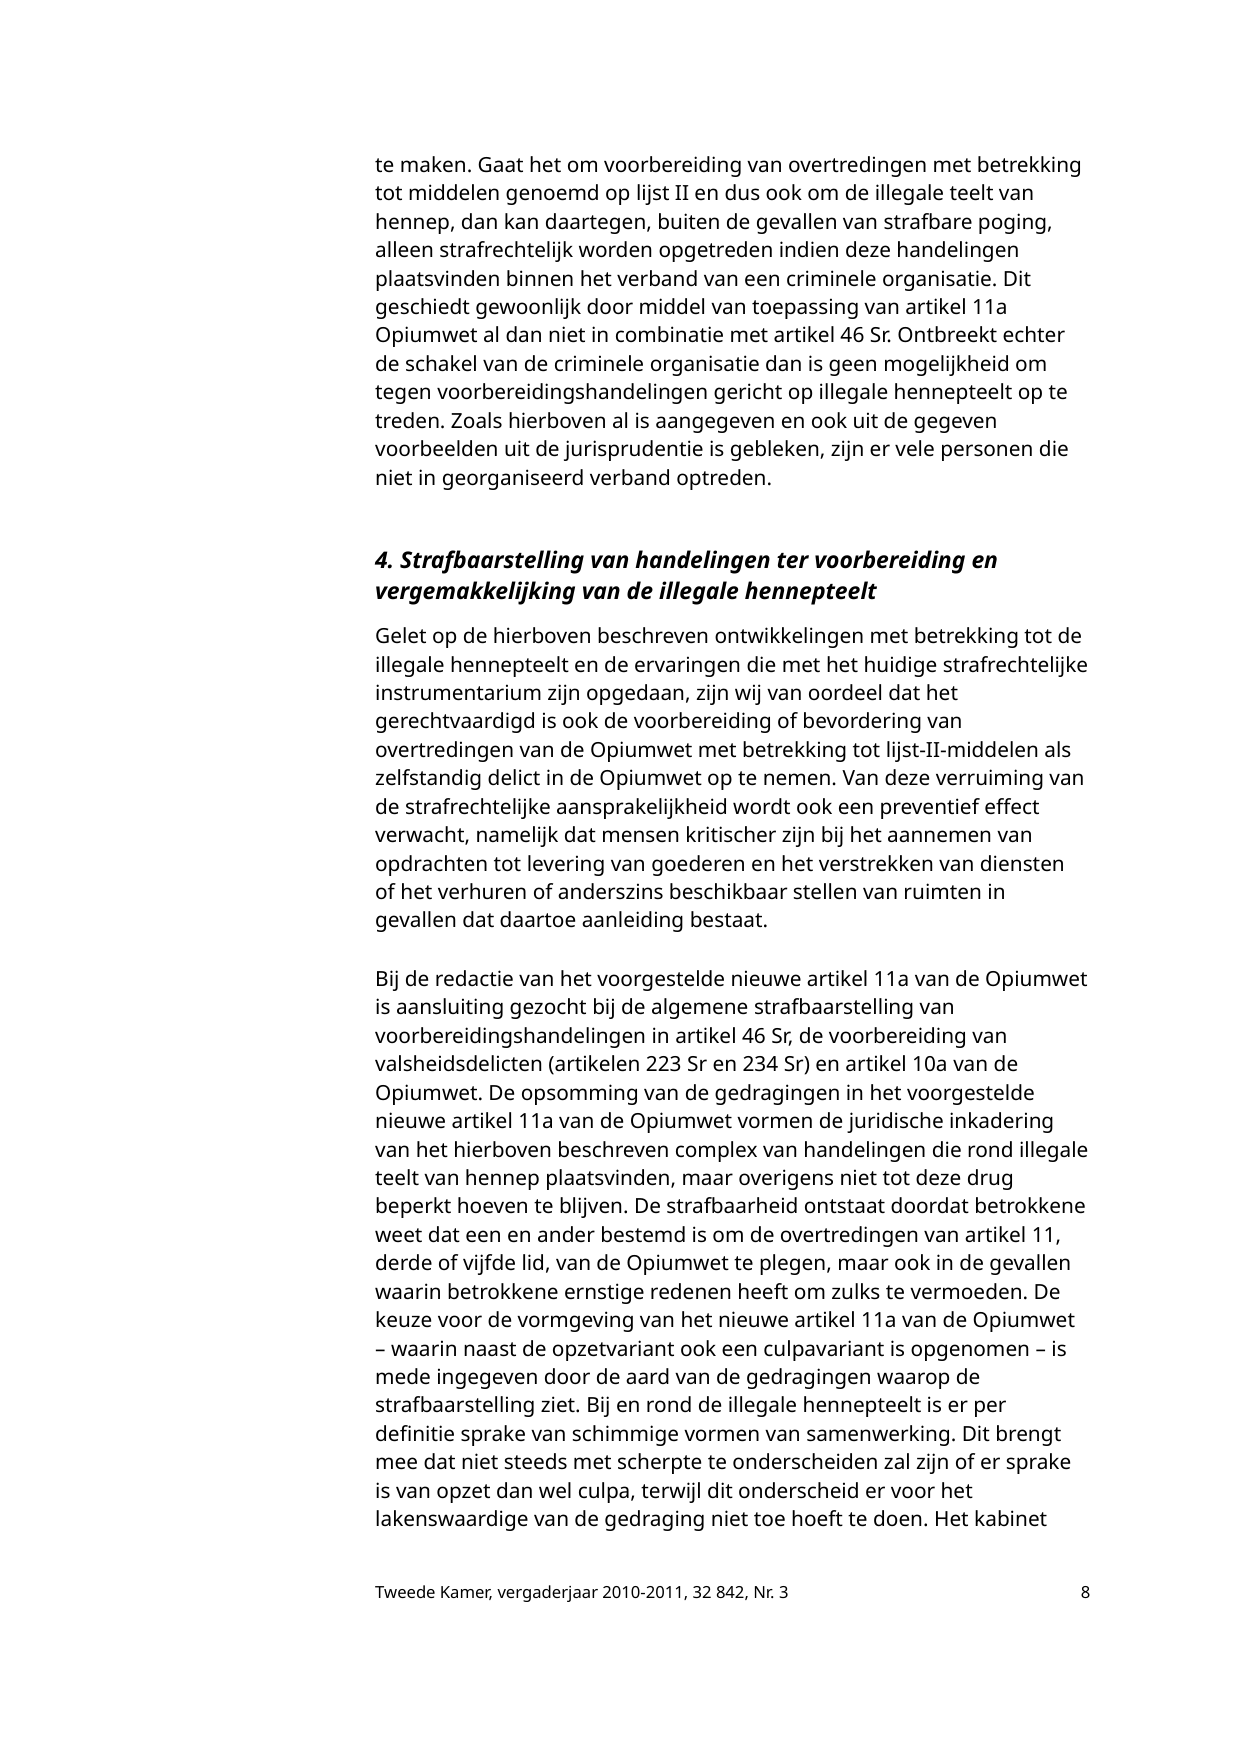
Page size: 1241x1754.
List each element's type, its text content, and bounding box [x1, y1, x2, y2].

text te maken. Gaat het om voorbereiding van overtredingen met betrekking tot middelen genoemd op lijst II en dus ook om de illegale teelt van hennep, dan kan daartegen, buiten de gevallen van strafbare poging, alleen strafrechtelijk worden opgetreden indien deze handelingen plaatsvinden binnen het verband van een criminele organisatie. Dit geschiedt gewoonlijk door middel van toepassing van artikel 11a Opiumwet al dan niet in combinatie met artikel 46 Sr. Ontbreekt echter de schakel van de criminele organisatie dan is geen mogelijkheid om tegen voorbereidingshandelingen gericht op illegale hennepteelt op te treden. Zoals hierboven al is aangegeven en ook uit de gegeven voorbeelden uit de jurisprudentie is gebleken, zijn er vele personen die niet in georganiseerd verband optreden. [375, 150, 1090, 491]
text Gelet op de hierboven beschreven ontwikkelingen met betrekking tot de illegale hennepteelt en de ervaringen die met het huidige strafrechtelijke instrumentarium zijn opgedaan, zijn wij van oordeel dat het gerechtvaardigd is ook de voorbereiding of bevordering van overtredingen van de Opiumwet met betrekking tot lijst-II-middelen als zelfstandig delict in de Opiumwet op te nemen. Van deze verruiming van de strafrechtelijke aansprakelijkheid wordt ook een preventief effect verwacht, namelijk dat mensen kritischer zijn bij het aannemen van opdrachten tot levering van goederen en het verstrekken van diensten of het verhuren of anderszins beschikbaar stellen van ruimten in gevallen dat daartoe aanleiding bestaat. [375, 621, 1090, 934]
text Bij de redactie van het voorgestelde nieuwe artikel 11a van de Opiumwet is aansluiting gezocht bij de algemene strafbaarstelling van voorbereidingshandelingen in artikel 46 Sr, de voorbereiding van valsheidsdelicten (artikelen 223 Sr en 234 Sr) en artikel 10a van de Opiumwet. De opsomming van de gedragingen in het voorgestelde nieuwe artikel 11a van de Opiumwet vormen de juridische inkadering van het hierboven beschreven complex van handelingen die rond illegale teelt van hennep plaatsvinden, maar overigens niet tot deze drug beperkt hoeven te blijven. De strafbaarheid ontstaat doordat betrokkene weet dat een en ander bestemd is om de overtredingen van artikel 11, derde of vijfde lid, van de Opiumwet te plegen, maar ook in de gevallen waarin betrokkene ernstige redenen heeft om zulks te vermoeden. De keuze voor de vormgeving van het nieuwe artikel 11a van de Opiumwet – waarin naast de opzetvariant ook een culpavariant is opgenomen – is mede ingegeven door de aard van de gedragingen waarop de strafbaarstelling ziet. Bij en rond de illegale hennepteelt is er per definitie sprake van schimmige vormen van samenwerking. Dit brengt mee dat niet steeds met scherpte te onderscheiden zal zijn of er sprake is van opzet dan wel culpa, terwijl dit onderscheid er voor het lakenswaardige van de gedraging niet toe hoeft te doen. Het kabinet [375, 964, 1090, 1533]
subtitle 4. Strafbaarstelling van handelingen ter voorbereiding en vergemakkelijking van de illegale hennepteelt [375, 544, 1090, 606]
